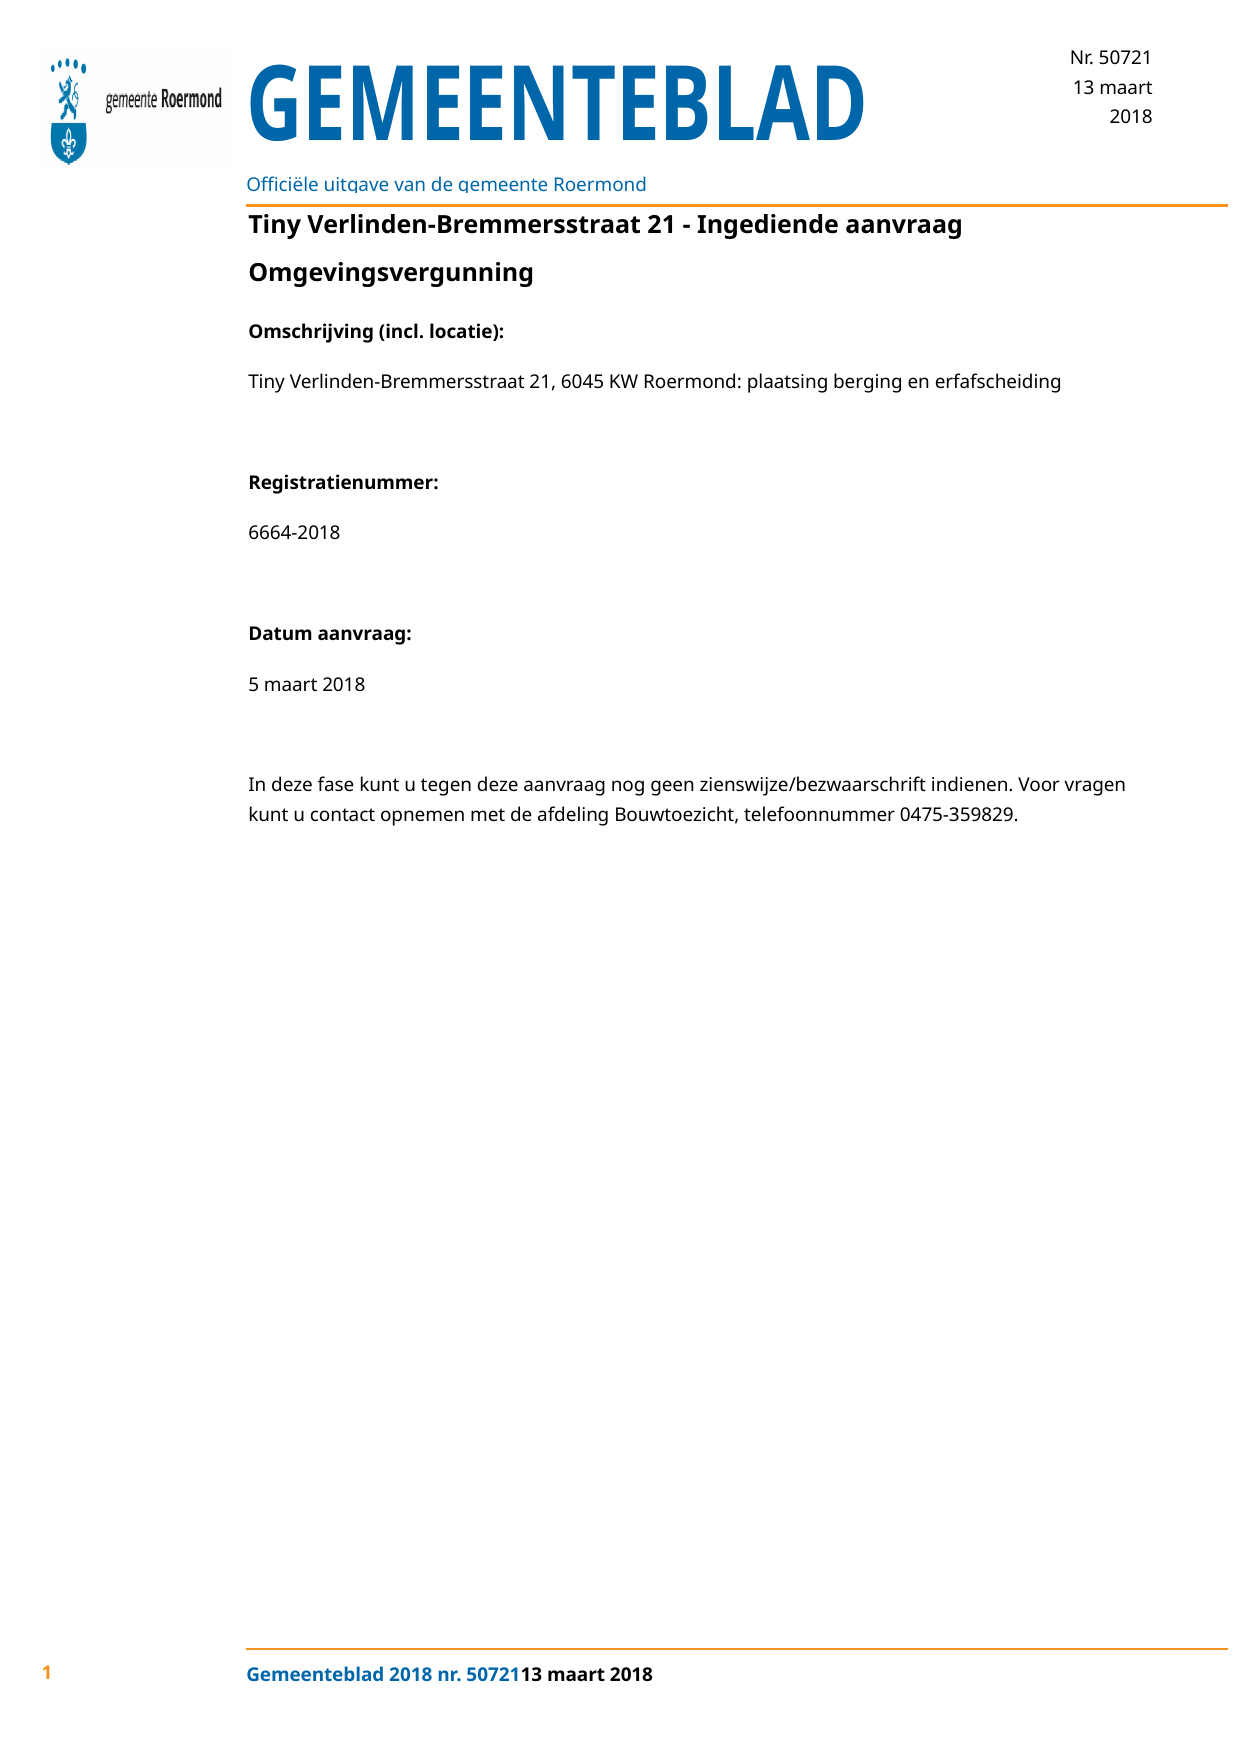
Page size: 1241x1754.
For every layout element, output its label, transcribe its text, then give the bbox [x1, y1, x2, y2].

text Omschrijving (incl. locatie): [248, 318, 1152, 344]
text Datum aanvraag: [248, 620, 1152, 646]
text Registratienummer: [248, 469, 1152, 495]
text 5 maart 2018 [248, 671, 1152, 697]
text Tiny Verlinden-Bremmersstraat 21 - Ingediende aanvraag Omgevingsvergunning [248, 207, 1152, 288]
text In deze fase kunt u tegen deze aanvraag nog geen zienswijze/bezwaarschrift indienen. Voor vragen kunt u contact opnemen met de afdeling Bouwtoezicht, telefoonnummer 0475-359829. [248, 772, 1152, 827]
text 6664-2018 [248, 519, 1152, 545]
text Tiny Verlinden-Bremmersstraat 21, 6045 KW Roermond: plaatsing berging en erfafscheiding [248, 368, 1152, 394]
picture [41, 47, 231, 172]
